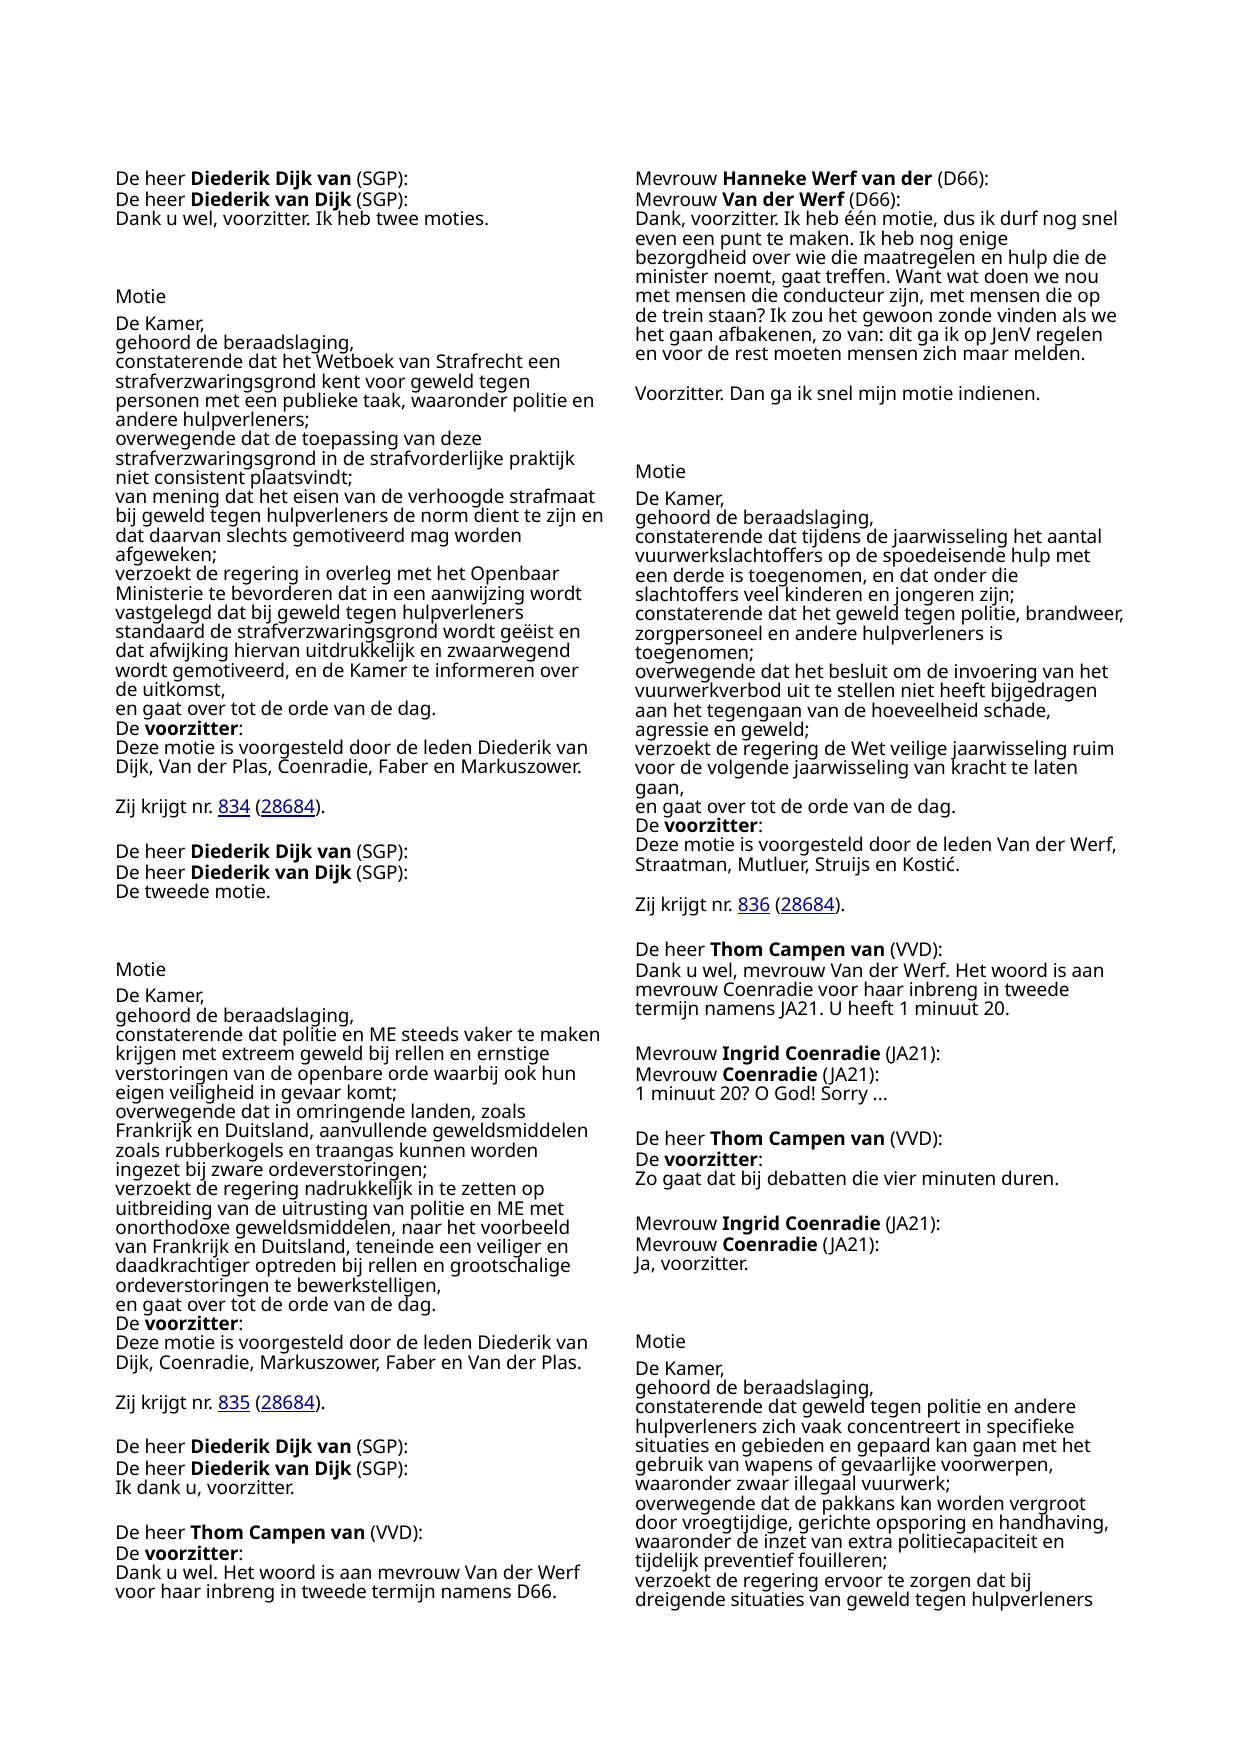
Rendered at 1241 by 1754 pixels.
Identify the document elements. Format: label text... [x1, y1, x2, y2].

text Dank u wel. Het woord is aan mevrouw Van der Werf voor haar inbreng in tweede termijn namens D66. [115, 1564, 605, 1602]
text De heer Diederik van Dijk (SGP): [115, 191, 605, 210]
text verzoekt de regering ervoor te zorgen dat bij dreigende situaties van geweld tegen hulpverleners [635, 1572, 1125, 1610]
text De heer Diederik van Dijk (SGP): [115, 1459, 605, 1479]
text Motie [115, 283, 605, 309]
text De voorzitter: [635, 817, 1125, 836]
text verzoekt de regering nadrukkelijk in te zetten op uitbreiding van de uitrusting van politie en ME met onorthodoxe geweldsmiddelen, naar het voorbeeld van Frankrijk en Duitsland, teneinde een veiliger en daadkrachtiger optreden bij rellen en grootschalige ordeverstoringen te bewerkstelligen, [115, 1180, 605, 1296]
text Motie [115, 956, 605, 982]
text constaterende dat politie en ME steeds vaker te maken krijgen met extreem geweld bij rellen en ernstige verstoringen van de openbare orde waarbij ook hun eigen veiligheid in gevaar komt; [115, 1026, 605, 1103]
text gehoord de beraadslaging, [115, 1007, 605, 1026]
text De Kamer, [635, 1360, 1125, 1379]
text Zij krijgt nr. 835 (28684). [115, 1394, 605, 1413]
text Zij krijgt nr. 836 (28684). [635, 896, 1125, 915]
text De heer Diederik Dijk van (SGP): [115, 165, 605, 191]
text De Kamer, [115, 987, 605, 1007]
text gehoord de beraadslaging, [115, 334, 605, 353]
text verzoekt de regering in overleg met het Openbaar Ministerie te bevorderen dat in een aanwijzing wordt vastgelegd dat bij geweld tegen hulpverleners standaard de strafverzwaringsgrond wordt geëist en dat afwijking hiervan uitdrukkelijk en zwaarwegend wordt gemotiveerd, en de Kamer te informeren over de uitkomst, [115, 565, 605, 700]
text constaterende dat het Wetboek van Strafrecht een strafverzwaringsgrond kent voor geweld tegen personen met een publieke taak, waaronder politie en andere hulpverleners; [115, 353, 605, 430]
text verzoekt de regering de Wet veilige jaarwisseling ruim voor de volgende jaarwisseling van kracht te laten gaan, [635, 740, 1125, 798]
text overwegende dat de pakkans kan worden vergroot door vroegtijdige, gerichte opsporing en handhaving, waaronder de inzet van extra politiecapaciteit en tijdelijk preventief fouilleren; [635, 1495, 1125, 1572]
text gehoord de beraadslaging, [635, 509, 1125, 528]
text De heer Diederik Dijk van (SGP): [115, 1434, 605, 1459]
text Deze motie is voorgesteld door de leden Diederik van Dijk, Coenradie, Markuszower, Faber en Van der Plas. [115, 1334, 605, 1373]
text en gaat over tot de orde van de dag. [115, 700, 605, 719]
text van mening dat het eisen van de verhoogde strafmaat bij geweld tegen hulpverleners de norm dient te zijn en dat daarvan slechts gemotiveerd mag worden afgeweken; [115, 488, 605, 565]
text Deze motie is voorgesteld door de leden Van der Werf, Straatman, Mutluer, Struijs en Kostić. [635, 836, 1125, 875]
text Mevrouw Van der Werf (D66): [635, 191, 1125, 210]
text De voorzitter: [635, 1151, 1125, 1170]
text Mevrouw Coenradie (JA21): [635, 1236, 1125, 1255]
text Ja, voorzitter. [635, 1255, 1125, 1275]
text Deze motie is voorgesteld door de leden Diederik van Dijk, Van der Plas, Coenradie, Faber en Markuszower. [115, 739, 605, 777]
text De voorzitter: [115, 1315, 605, 1334]
text overwegende dat het besluit om de invoering van het vuurwerkverbod uit te stellen niet heeft bijgedragen aan het tegengaan van de hoeveelheid schade, agressie en geweld; [635, 663, 1125, 740]
text Zo gaat dat bij debatten die vier minuten duren. [635, 1170, 1125, 1189]
text en gaat over tot de orde van de dag. [115, 1296, 605, 1315]
text De heer Thom Campen van (VVD): [115, 1519, 605, 1544]
text 1 minuut 20? O God! Sorry ... [635, 1085, 1125, 1104]
text Motie [635, 1328, 1125, 1354]
text De voorzitter: [115, 719, 605, 739]
text gehoord de beraadslaging, [635, 1379, 1125, 1398]
text De heer Thom Campen van (VVD): [635, 936, 1125, 962]
text Mevrouw Coenradie (JA21): [635, 1066, 1125, 1085]
text constaterende dat geweld tegen politie en andere hulpverleners zich vaak concentreert in specifieke situaties en gebieden en gepaard kan gaan met het gebruik van wapens of gevaarlijke voorwerpen, waaronder zwaar illegaal vuurwerk; [635, 1398, 1125, 1495]
text Mevrouw Ingrid Coenradie (JA21): [635, 1040, 1125, 1066]
text De Kamer, [115, 315, 605, 334]
text constaterende dat het geweld tegen politie, brandweer, zorgpersoneel en andere hulpverleners is toegenomen; [635, 605, 1125, 663]
text overwegende dat de toepassing van deze strafverzwaringsgrond in de strafvorderlijke praktijk niet consistent plaatsvindt; [115, 430, 605, 488]
text De heer Diederik Dijk van (SGP): [115, 838, 605, 864]
text Dank u wel, mevrouw Van der Werf. Het woord is aan mevrouw Coenradie voor haar inbreng in tweede termijn namens JA21. U heeft 1 minuut 20. [635, 962, 1125, 1019]
text Mevrouw Hanneke Werf van der (D66): [635, 165, 1125, 191]
text constaterende dat tijdens de jaarwisseling het aantal vuurwerkslachtoffers op de spoedeisende hulp met een derde is toegenomen, en dat onder die slachtoffers veel kinderen en jongeren zijn; [635, 528, 1125, 605]
text Dank, voorzitter. Ik heb één motie, dus ik durf nog snel even een punt te maken. Ik heb nog enige bezorgdheid over wie die maatregelen en hulp die de minister noemt, gaat treffen. Want wat doen we nou met mensen die conducteur zijn, met mensen die op de trein staan? Ik zou het gewoon zonde vinden als we het gaan afbakenen, zo van: dit ga ik op JenV regelen en voor de rest moeten mensen zich maar melden. [635, 210, 1125, 364]
text Ik dank u, voorzitter. [115, 1479, 605, 1498]
text overwegende dat in omringende landen, zoals Frankrijk en Duitsland, aanvullende geweldsmiddelen zoals rubberkogels en traangas kunnen worden ingezet bij zware ordeverstoringen; [115, 1103, 605, 1180]
text De Kamer, [635, 489, 1125, 509]
text De voorzitter: [115, 1544, 605, 1564]
text Mevrouw Ingrid Coenradie (JA21): [635, 1210, 1125, 1236]
text Zij krijgt nr. 834 (28684). [115, 798, 605, 817]
text De heer Diederik van Dijk (SGP): [115, 864, 605, 883]
text Motie [635, 458, 1125, 484]
text De heer Thom Campen van (VVD): [635, 1125, 1125, 1151]
text Voorzitter. Dan ga ik snel mijn motie indienen. [635, 385, 1125, 404]
text Dank u wel, voorzitter. Ik heb twee moties. [115, 210, 605, 230]
text De tweede motie. [115, 883, 605, 902]
text en gaat over tot de orde van de dag. [635, 798, 1125, 817]
